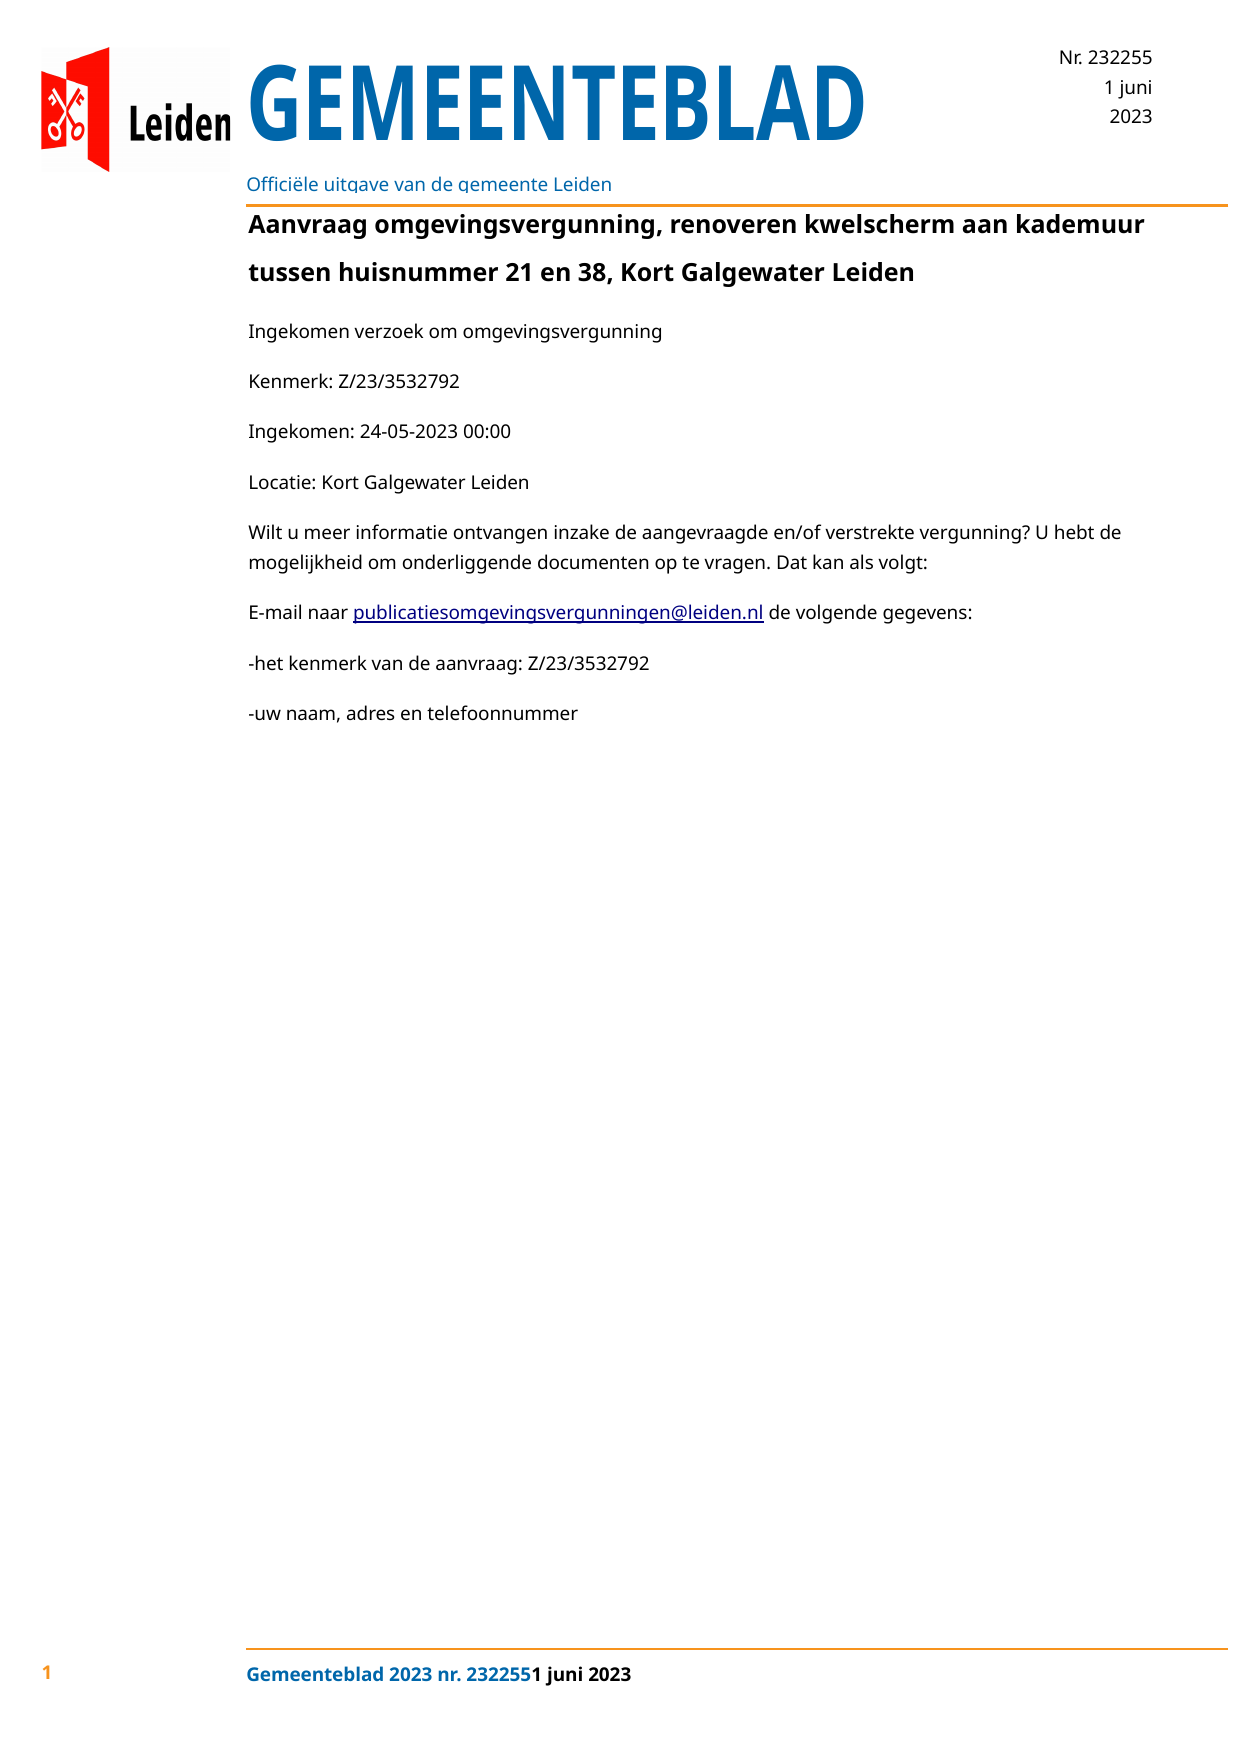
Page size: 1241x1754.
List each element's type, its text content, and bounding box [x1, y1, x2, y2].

text -uw naam, adres en telefoonnummer [248, 700, 1152, 726]
text Kenmerk: Z/23/3532792 [248, 368, 1152, 394]
text Aanvraag omgevingsvergunning, renoveren kwelscherm aan kademuur tussen huisnummer 21 en 38, Kort Galgewater Leiden [248, 207, 1152, 288]
text Ingekomen verzoek om omgevingsvergunning [248, 318, 1152, 344]
text E-mail naar publicatiesomgevingsvergunningen@leiden.nl de volgende gegevens: [248, 599, 1152, 625]
text Ingekomen: 24-05-2023 00:00 [248, 419, 1152, 444]
text Locatie: Kort Galgewater Leiden [248, 469, 1152, 495]
picture [41, 47, 231, 172]
text -het kenmerk van de aanvraag: Z/23/3532792 [248, 650, 1152, 676]
text Wilt u meer informatie ontvangen inzake de aangevraagde en/of verstrekte vergunning? U hebt de mogelijkheid om onderliggende documenten op te vragen. Dat kan als volgt: [248, 519, 1152, 575]
